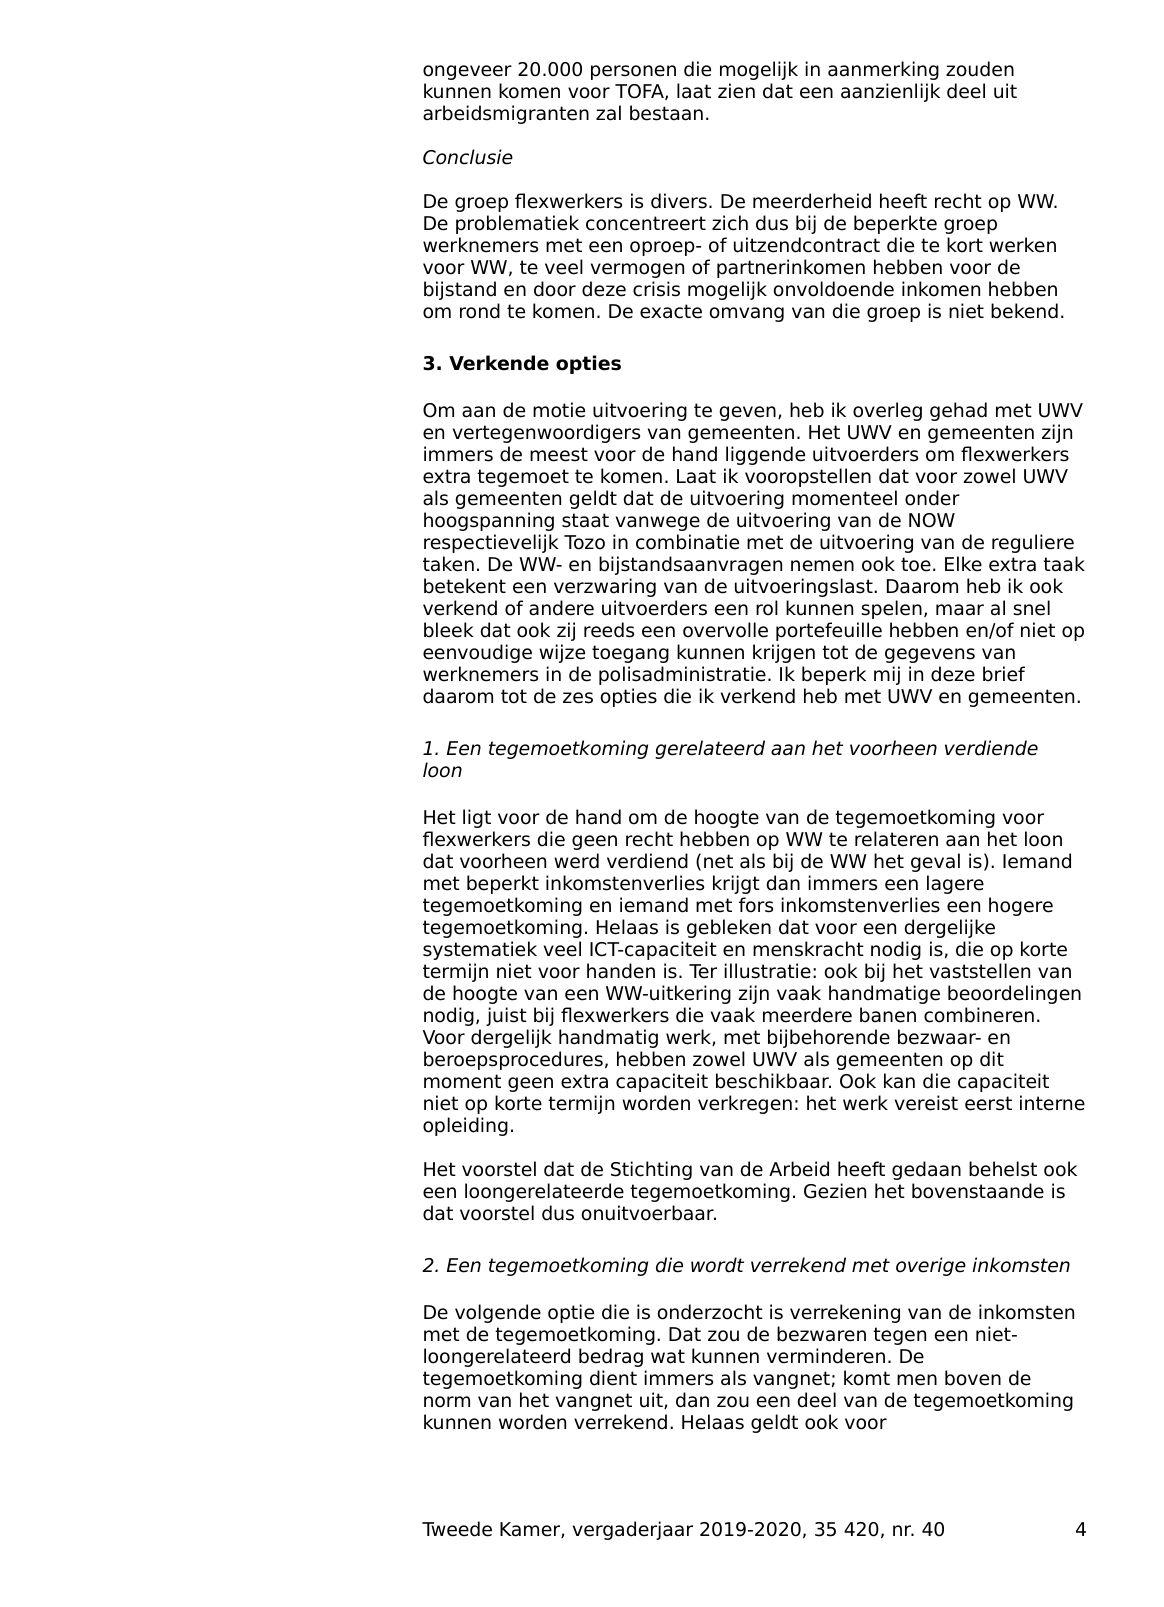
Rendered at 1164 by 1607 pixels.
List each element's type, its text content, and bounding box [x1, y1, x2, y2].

text Het ligt voor de hand om de hoogte van de tegemoetkoming voor flexwerkers die geen recht hebben op WW te relateren aan het loon dat voorheen werd verdiend (net als bij de WW het geval is). Iemand met beperkt inkomstenverlies krijgt dan immers een lagere tegemoetkoming en iemand met fors inkomstenverlies een hogere tegemoetkoming. Helaas is gebleken dat voor een dergelijke systematiek veel ICT-capaciteit en menskracht nodig is, die op korte termijn niet voor handen is. Ter illustratie: ook bij het vaststellen van de hoogte van een WW-uitkering zijn vaak handmatige beoordelingen nodig, juist bij flexwerkers die vaak meerdere banen combineren. Voor dergelijk handmatig werk, met bijbehorende bezwaar- en beroepsprocedures, hebben zowel UWV als gemeenten op dit moment geen extra capaciteit beschikbaar. Ook kan die capaciteit niet op korte termijn worden verkregen: het werk vereist eerst interne opleiding. [422, 807, 1087, 1137]
subtitle 1. Een tegemoetkoming gerelateerd aan het voorheen verdiende loon [422, 738, 1087, 782]
text De volgende optie die is onderzocht is verrekening van de inkomsten met de tegemoetkoming. Dat zou de bezwaren tegen een niet-loongerelateerd bedrag wat kunnen verminderen. De tegemoetkoming dient immers als vangnet; komt men boven de norm van het vangnet uit, dan zou een deel van de tegemoetkoming kunnen worden verrekend. Helaas geldt ook voor [422, 1302, 1087, 1433]
text ongeveer 20.000 personen die mogelijk in aanmerking zouden kunnen komen voor TOFA, laat zien dat een aanzienlijk deel uit arbeidsmigranten zal bestaan. [422, 59, 1087, 125]
subtitle 2. Een tegemoetkoming die wordt verrekend met overige inkomsten [422, 1255, 1087, 1277]
text Om aan de motie uitvoering te geven, heb ik overleg gehad met UWV en vertegenwoordigers van gemeenten. Het UWV en gemeenten zijn immers de meest voor de hand liggende uitvoerders om flexwerkers extra tegemoet te komen. Laat ik vooropstellen dat voor zowel UWV als gemeenten geldt dat de uitvoering momenteel onder hoogspanning staat vanwege de uitvoering van de NOW respectievelijk Tozo in combinatie met de uitvoering van de reguliere taken. De WW- en bijstandsaanvragen nemen ook toe. Elke extra taak betekent een verzwaring van de uitvoeringslast. Daarom heb ik ook verkend of andere uitvoerders een rol kunnen spelen, maar al snel bleek dat ook zij reeds een overvolle portefeuille hebben en/of niet op eenvoudige wijze toegang kunnen krijgen tot de gegevens van werknemers in de polisadministratie. Ik beperk mij in deze brief daarom tot de zes opties die ik verkend heb met UWV en gemeenten. [422, 400, 1087, 708]
subtitle 3. Verkende opties [422, 353, 1087, 375]
text Het voorstel dat de Stichting van de Arbeid heeft gedaan behelst ook een loongerelateerde tegemoetkoming. Gezien het bovenstaande is dat voorstel dus onuitvoerbaar. [422, 1159, 1087, 1225]
text De groep flexwerkers is divers. De meerderheid heeft recht op WW. De problematiek concentreert zich dus bij de beperkte groep werknemers met een oproep- of uitzendcontract die te kort werken voor WW, te veel vermogen of partnerinkomen hebben voor de bijstand en door deze crisis mogelijk onvoldoende inkomen hebben om rond te komen. De exacte omvang van die groep is niet bekend. [422, 191, 1087, 323]
subtitle Conclusie [422, 147, 1087, 169]
